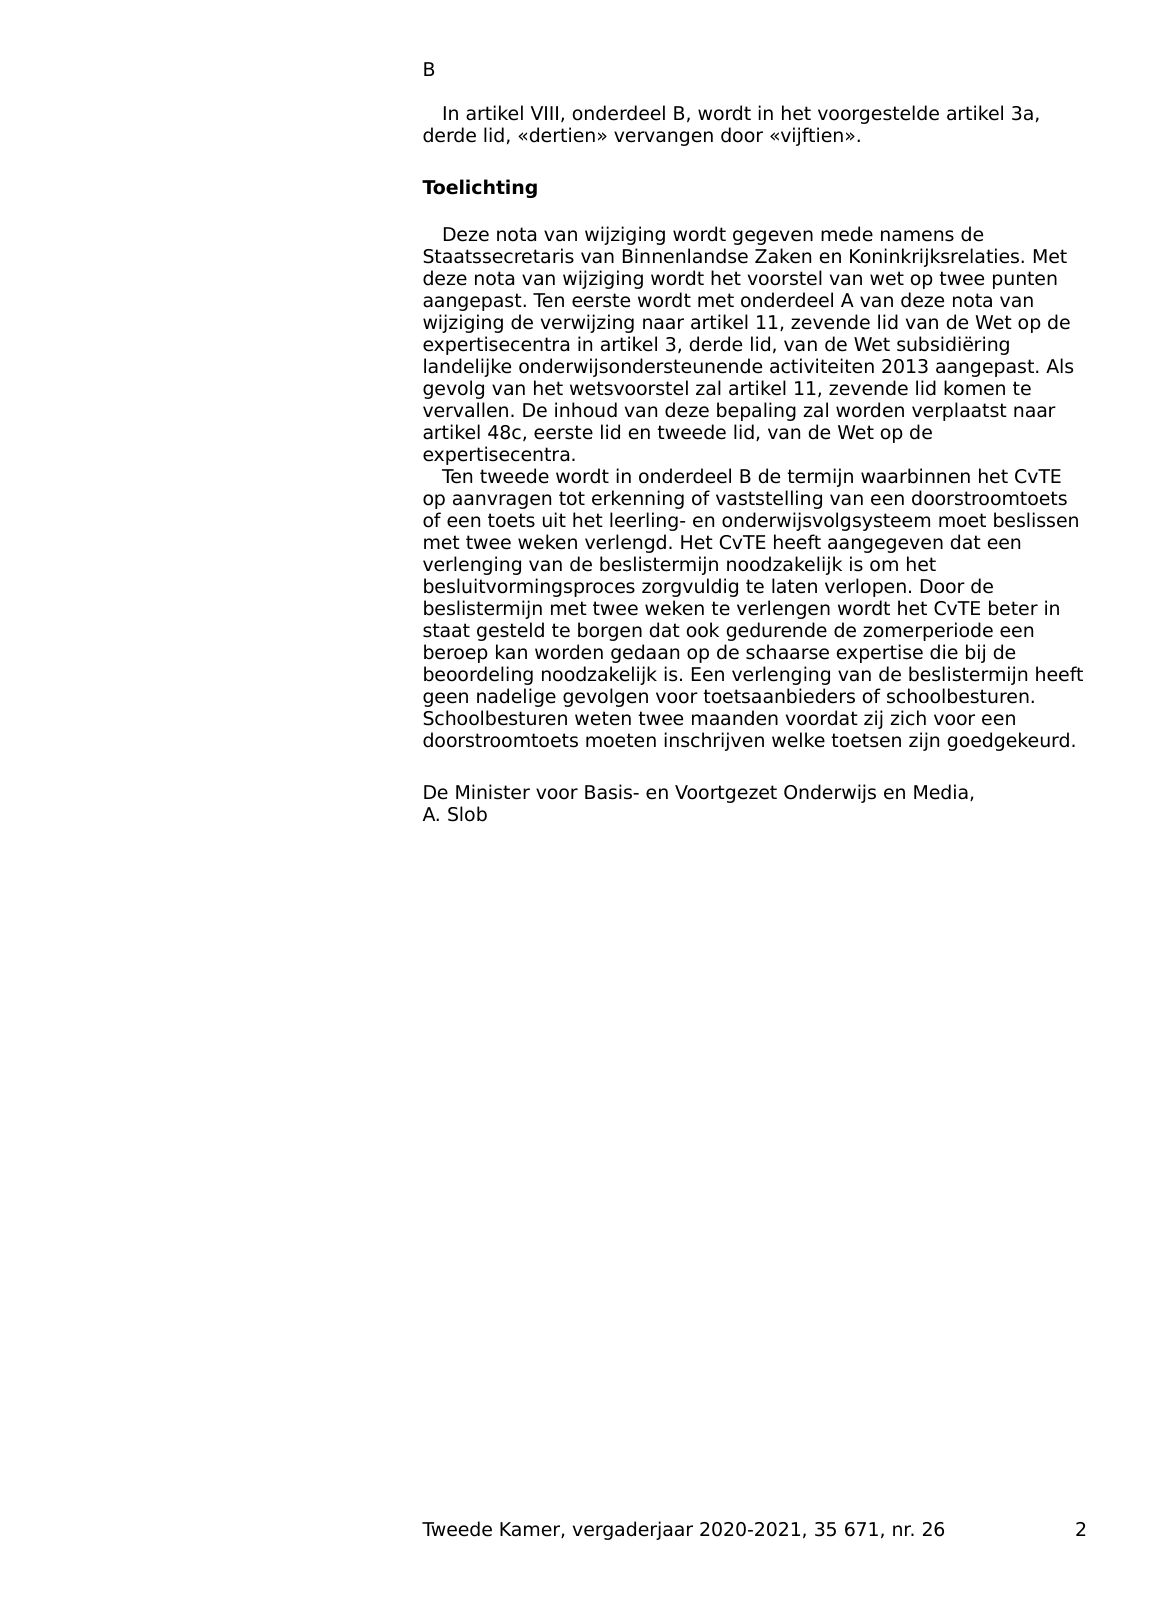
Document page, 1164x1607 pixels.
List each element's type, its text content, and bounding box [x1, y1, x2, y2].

text Ten tweede wordt in onderdeel B de termijn waarbinnen het CvTE op aanvragen tot erkenning of vaststelling van een doorstroomtoets of een toets uit het leerling- en onderwijsvolgsysteem moet beslissen met twee weken verlengd. Het CvTE heeft aangegeven dat een verlenging van de beslistermijn noodzakelijk is om het besluitvormingsproces zorgvuldig te laten verlopen. Door de beslistermijn met twee weken te verlengen wordt het CvTE beter in staat gesteld te borgen dat ook gedurende de zomerperiode een beroep kan worden gedaan op de schaarse expertise die bij de beoordeling noodzakelijk is. Een verlenging van de beslistermijn heeft geen nadelige gevolgen voor toetsaanbieders of schoolbesturen. Schoolbesturen weten twee maanden voordat zij zich voor een doorstroomtoets moeten inschrijven welke toetsen zijn goedgekeurd. [422, 466, 1087, 752]
subtitle B [422, 59, 1087, 81]
text De Minister voor Basis- en Voortgezet Onderwijs en Media, A. Slob [422, 782, 1087, 826]
text In artikel VIII, onderdeel B, wordt in het voorgestelde artikel 3a, derde lid, «dertien» vervangen door «vijftien». [422, 103, 1087, 147]
subtitle Toelichting [422, 177, 1087, 199]
text Deze nota van wijziging wordt gegeven mede namens de Staatssecretaris van Binnenlandse Zaken en Koninkrijksrelaties. Met deze nota van wijziging wordt het voorstel van wet op twee punten aangepast. Ten eerste wordt met onderdeel A van deze nota van wijziging de verwijzing naar artikel 11, zevende lid van de Wet op de expertisecentra in artikel 3, derde lid, van de Wet subsidiëring landelijke onderwijsondersteunende activiteiten 2013 aangepast. Als gevolg van het wetsvoorstel zal artikel 11, zevende lid komen te vervallen. De inhoud van deze bepaling zal worden verplaatst naar artikel 48c, eerste lid en tweede lid, van de Wet op de expertisecentra. [422, 224, 1087, 466]
